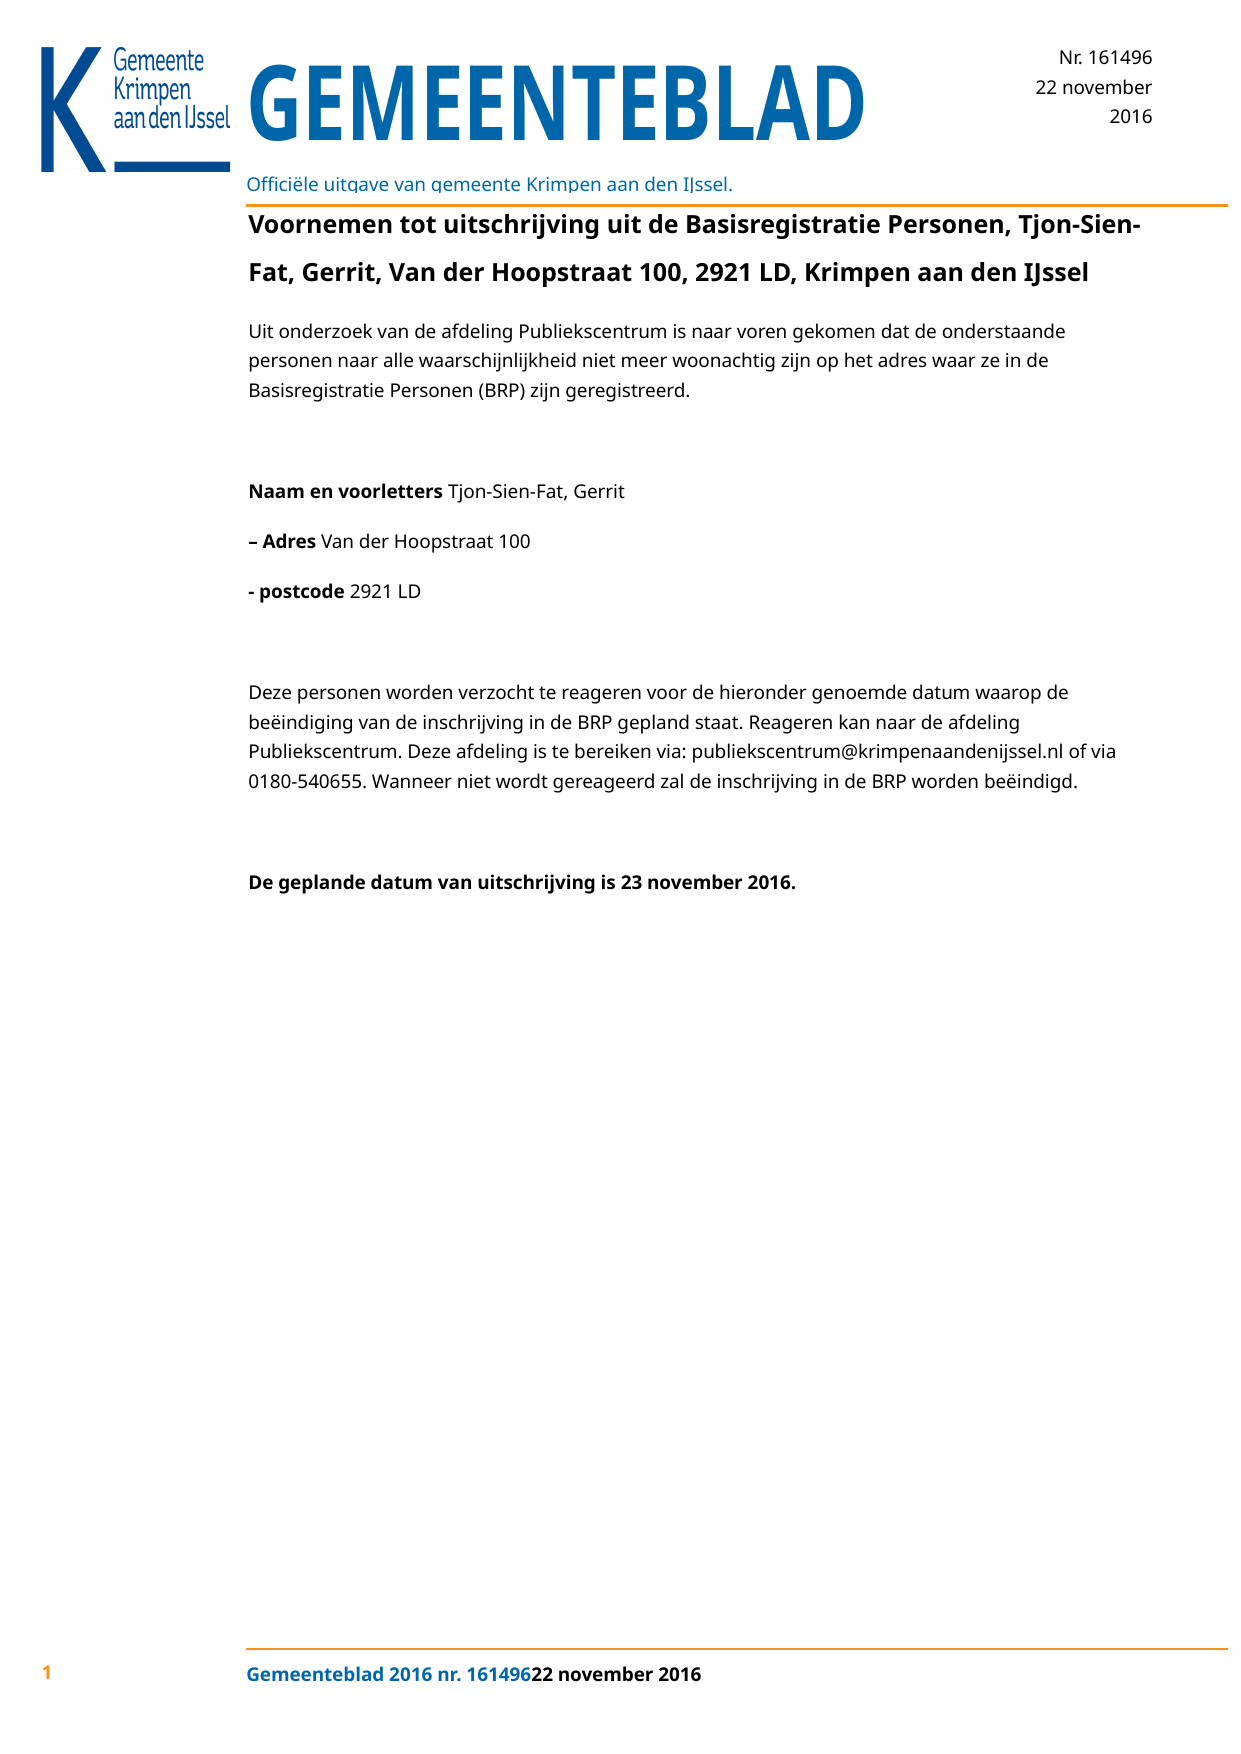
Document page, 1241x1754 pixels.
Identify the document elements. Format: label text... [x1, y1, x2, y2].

text - postcode 2921 LD [248, 579, 1152, 604]
text Uit onderzoek van de afdeling Publiekscentrum is naar voren gekomen dat de onderstaande personen naar alle waarschijnlijkheid niet meer woonachtig zijn op het adres waar ze in de Basisregistratie Personen (BRP) zijn geregistreerd. [248, 318, 1152, 403]
text Voornemen tot uitschrijving uit de Basisregistratie Personen, Tjon-Sien-Fat, Gerrit, Van der Hoopstraat 100, 2921 LD, Krimpen aan den IJssel [248, 207, 1152, 288]
text Deze personen worden verzocht te reageren voor de hieronder genoemde datum waarop de beëindiging van de inschrijving in de BRP gepland staat. Reageren kan naar de afdeling Publiekscentrum. Deze afdeling is te bereiken via: publiekscentrum@krimpenaandenijssel.nl of via 0180-540655. Wanneer niet wordt gereageerd zal de inschrijving in de BRP worden beëindigd. [248, 679, 1152, 794]
picture [41, 47, 231, 172]
text Naam en voorletters Tjon-Sien-Fat, Gerrit [248, 478, 1152, 504]
text – Adres Van der Hoopstraat 100 [248, 528, 1152, 554]
text De geplande datum van uitschrijving is 23 november 2016. [248, 869, 1152, 895]
